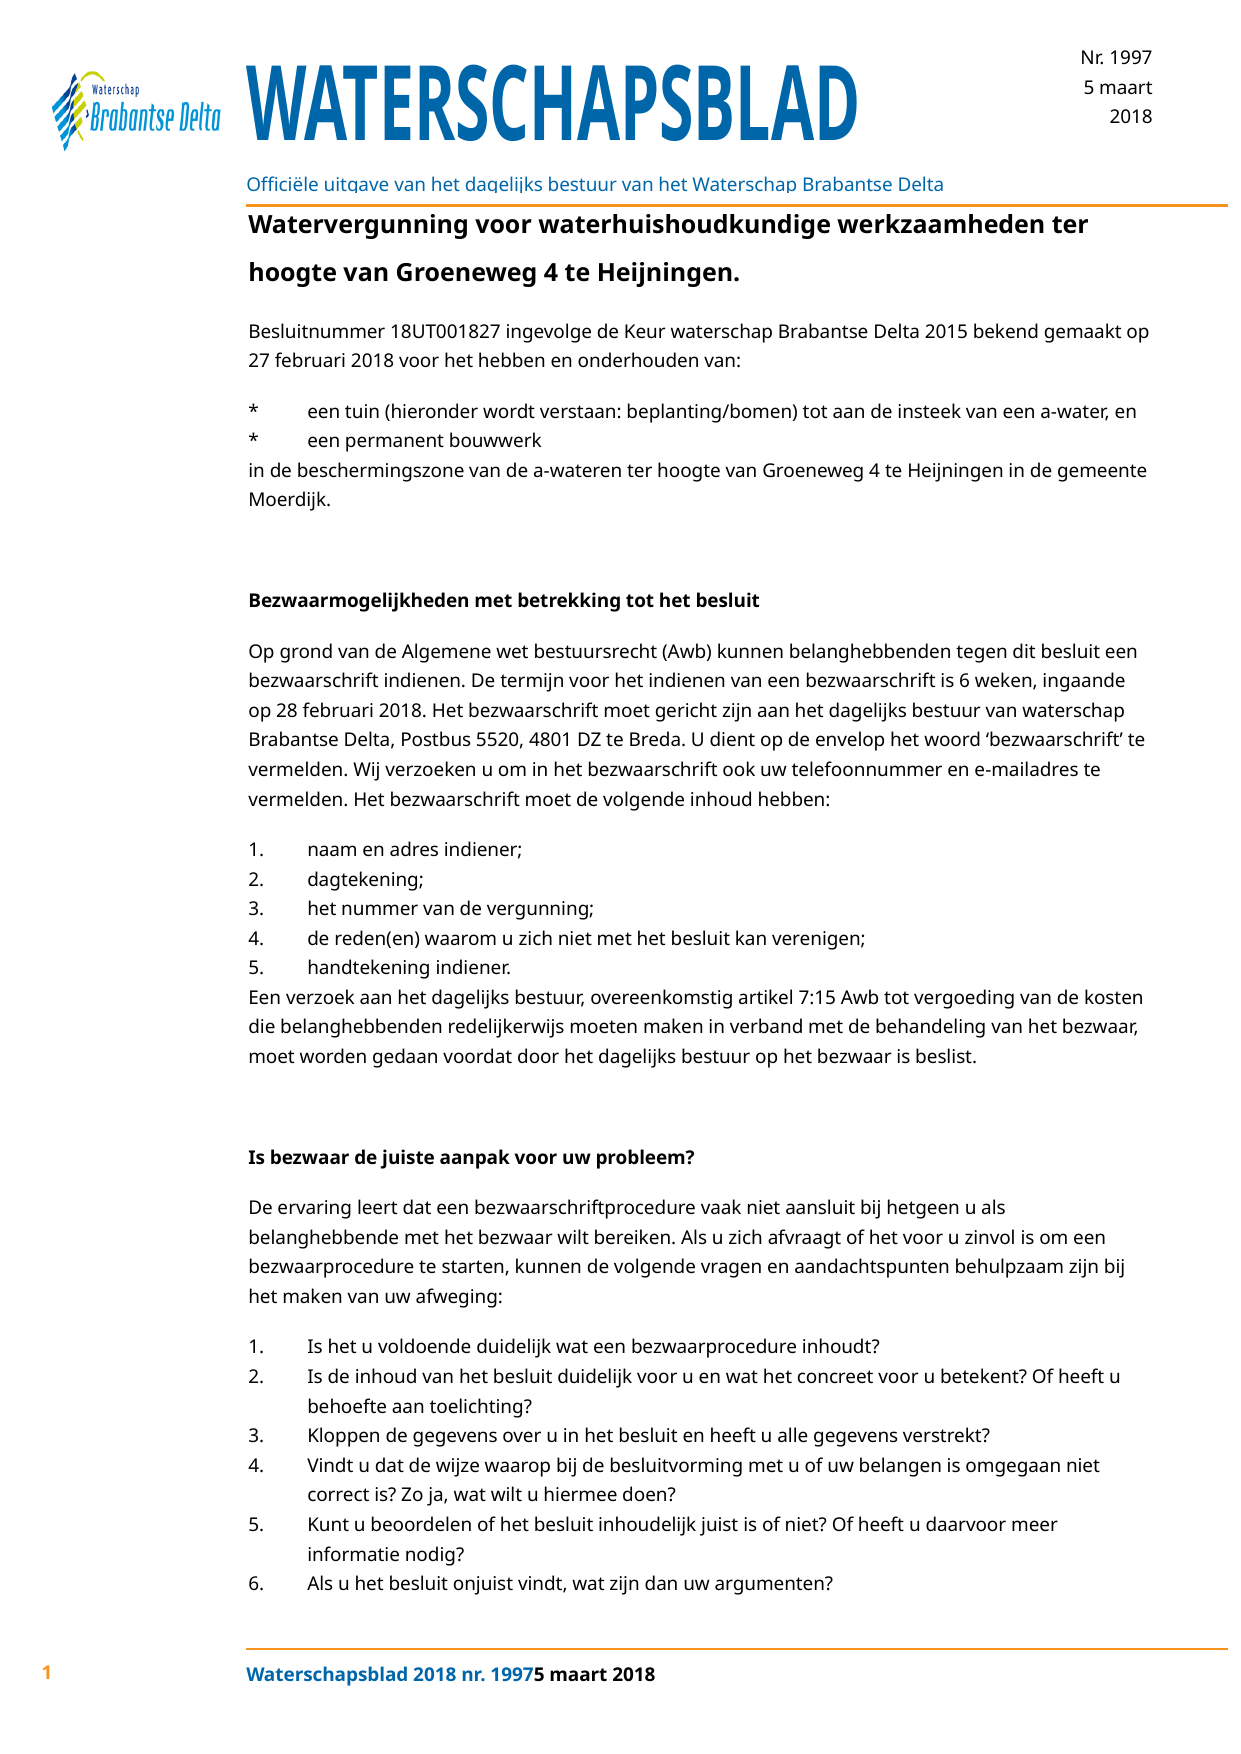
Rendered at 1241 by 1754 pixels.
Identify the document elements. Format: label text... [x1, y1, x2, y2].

text Is bezwaar de juiste aanpak voor uw probleem? [248, 1144, 1152, 1170]
text in de beschermingszone van de a-wateren ter hoogte van Groeneweg 4 te Heijningen in de gemeente Moerdijk. [248, 457, 1152, 512]
text Besluitnummer 18UT001827 ingevolge de Keur waterschap Brabantse Delta 2015 bekend gemaakt op 27 februari 2018 voor het hebben en onderhouden van: [248, 318, 1152, 373]
text Op grond van de Algemene wet bestuursrecht (Awb) kunnen belanghebbenden tegen dit besluit een bezwaarschrift indienen. De termijn voor het indienen van een bezwaarschrift is 6 weken, ingaande op 28 februari 2018. Het bezwaarschrift moet gericht zijn aan het dagelijks bestuur van waterschap Brabantse Delta, Postbus 5520, 4801 DZ te Breda. U dient op de envelop het woord ‘bezwaarschrift’ te vermelden. Wij verzoeken u om in het bezwaarschrift ook uw telefoonnummer en e‑mailadres te vermelden. Het bezwaarschrift moet de volgende inhoud hebben: [248, 638, 1152, 812]
list Als u het besluit onjuist vindt, wat zijn dan uw argumenten? [248, 1570, 1152, 1596]
text Bezwaarmogelijkheden met betrekking tot het besluit [248, 587, 1152, 613]
list Is de inhoud van het besluit duidelijk voor u en wat het concreet voor u betekent? Of heeft u behoefte aan toelichting? [248, 1363, 1152, 1419]
list naam en adres indiener; [248, 836, 1152, 862]
text De ervaring leert dat een bezwaarschriftprocedure vaak niet aansluit bij hetgeen u als belanghebbende met het bezwaar wilt bereiken. Als u zich afvraagt of het voor u zinvol is om een bezwaarprocedure te starten, kunnen de volgende vragen en aandachtspunten behulpzaam zijn bij het maken van uw afweging: [248, 1194, 1152, 1309]
list een tuin (hieronder wordt verstaan: beplanting/bomen) tot aan de insteek van een a-water, en [248, 398, 1152, 424]
list Kloppen de gegevens over u in het besluit en heeft u alle gegevens verstrekt? [248, 1422, 1152, 1448]
list dagtekening; [248, 866, 1152, 892]
list Is het u voldoende duidelijk wat een bezwaarprocedure inhoudt? [248, 1334, 1152, 1359]
list Vindt u dat de wijze waarop bij de besluitvorming met u of uw belangen is omgegaan niet correct is? Zo ja, wat wilt u hiermee doen? [248, 1452, 1152, 1507]
picture [41, 47, 231, 172]
list Kunt u beoordelen of het besluit inhoudelijk juist is of niet? Of heeft u daarvoor meer informatie nodig? [248, 1511, 1152, 1567]
list een permanent bouwwerk [248, 427, 1152, 453]
list de reden(en) waarom u zich niet met het besluit kan verenigen; [248, 925, 1152, 951]
list het nummer van de vergunning; [248, 895, 1152, 921]
list handtekening indiener. [248, 954, 1152, 980]
text Een verzoek aan het dagelijks bestuur, overeenkomstig artikel 7:15 Awb tot vergoeding van de kosten die belanghebbenden redelijkerwijs moeten maken in verband met de behandeling van het bezwaar, moet worden gedaan voordat door het dagelijks bestuur op het bezwaar is beslist. [248, 984, 1152, 1069]
text Watervergunning voor waterhuishoudkundige werkzaamheden ter hoogte van Groeneweg 4 te Heijningen. [248, 207, 1152, 288]
